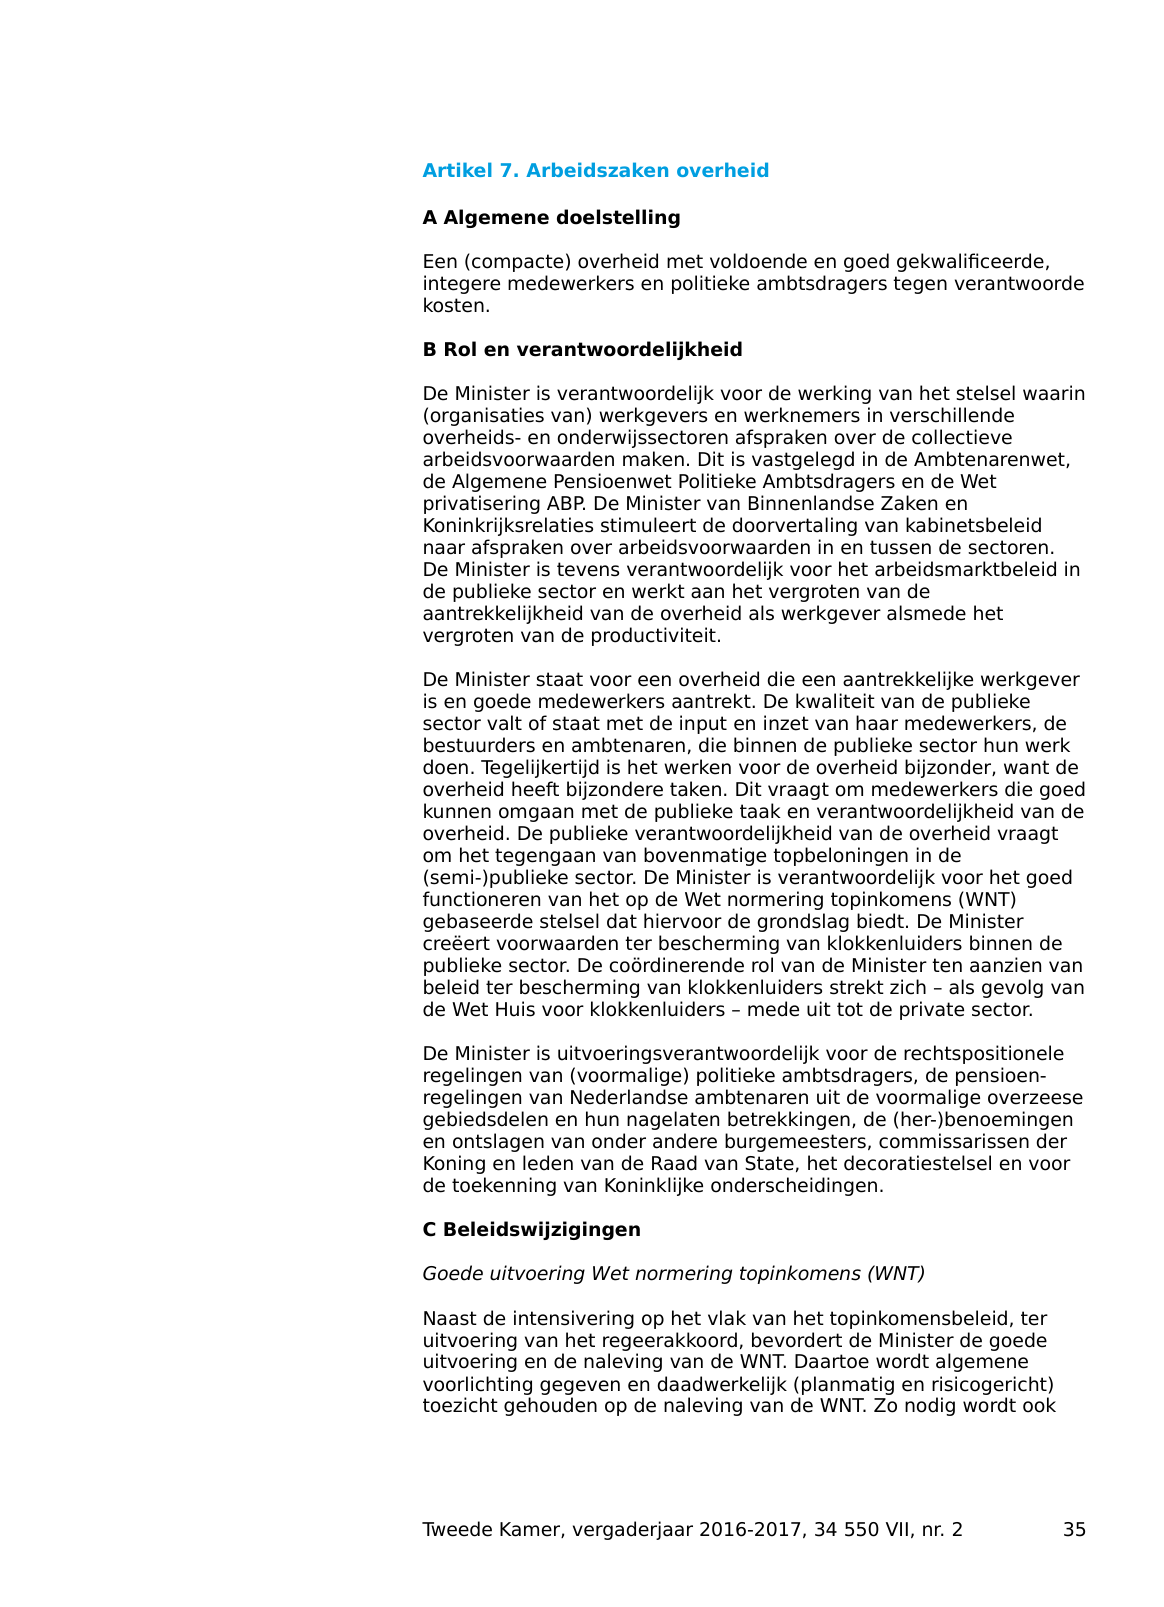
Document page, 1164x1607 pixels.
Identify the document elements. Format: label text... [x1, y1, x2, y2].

text Naast de intensivering op het vlak van het topinkomensbeleid, ter uitvoering van het regeerakkoord, bevordert de Minister de goede uitvoering en de naleving van de WNT. Daartoe wordt algemene voorlichting gegeven en daadwerkelijk (planmatig en risicogericht) toezicht gehouden op de naleving van de WNT. Zo nodig wordt ook [422, 1307, 1087, 1417]
text De Minister is verantwoordelijk voor de werking van het stelsel waarin (organisaties van) werkgevers en werknemers in verschillende overheids- en onderwijssectoren afspraken over de collectieve arbeidsvoorwaarden maken. Dit is vastgelegd in de Ambtenarenwet, de Algemene Pensioenwet Politieke Ambtsdragers en de Wet privatisering ABP. De Minister van Binnenlandse Zaken en Koninkrijksrelaties stimuleert de doorvertaling van kabinetsbeleid naar afspraken over arbeidsvoorwaarden in en tussen de sectoren. De Minister is tevens verantwoordelijk voor het arbeidsmarktbeleid in de publieke sector en werkt aan het vergroten van de aantrekkelijkheid van de overheid als werkgever alsmede het vergroten van de productiviteit. [422, 383, 1087, 647]
subtitle C Beleidswijzigingen [422, 1219, 1087, 1241]
subtitle A Algemene doelstelling [422, 207, 1087, 229]
text De Minister staat voor een overheid die een aantrekkelijke werkgever is en goede medewerkers aantrekt. De kwaliteit van de publieke sector valt of staat met de input en inzet van haar medewerkers, de bestuurders en ambtenaren, die binnen de publieke sector hun werk doen. Tegelijkertijd is het werken voor de overheid bijzonder, want de overheid heeft bijzondere taken. Dit vraagt om medewerkers die goed kunnen omgaan met de publieke taak en verantwoordelijkheid van de overheid. De publieke verantwoordelijkheid van de overheid vraagt om het tegengaan van bovenmatige topbeloningen in de (semi-)publieke sector. De Minister is verantwoordelijk voor het goed functioneren van het op de Wet normering topinkomens (WNT) gebaseerde stelsel dat hiervoor de grondslag biedt. De Minister creëert voorwaarden ter bescherming van klokkenluiders binnen de publieke sector. De coördinerende rol van de Minister ten aanzien van beleid ter bescherming van klokkenluiders strekt zich – als gevolg van de Wet Huis voor klokkenluiders – mede uit tot de private sector. [422, 669, 1087, 1021]
subtitle B Rol en verantwoordelijkheid [422, 339, 1087, 361]
text De Minister is uitvoeringsverantwoordelijk voor de rechtspositionele regelingen van (voormalige) politieke ambtsdragers, de pensioen-regelingen van Nederlandse ambtenaren uit de voormalige overzeese gebiedsdelen en hun nagelaten betrekkingen, de (her-)benoemingen en ontslagen van onder andere burgemeesters, commissarissen der Koning en leden van de Raad van State, het decoratiestelsel en voor de toekenning van Koninklijke onderscheidingen. [422, 1043, 1087, 1197]
text Een (compacte) overheid met voldoende en goed gekwalificeerde, integere medewerkers en politieke ambtsdragers tegen verantwoorde kosten. [422, 251, 1087, 317]
subtitle Artikel 7. Arbeidszaken overheid [422, 160, 1087, 182]
subtitle Goede uitvoering Wet normering topinkomens (WNT) [422, 1263, 1087, 1285]
